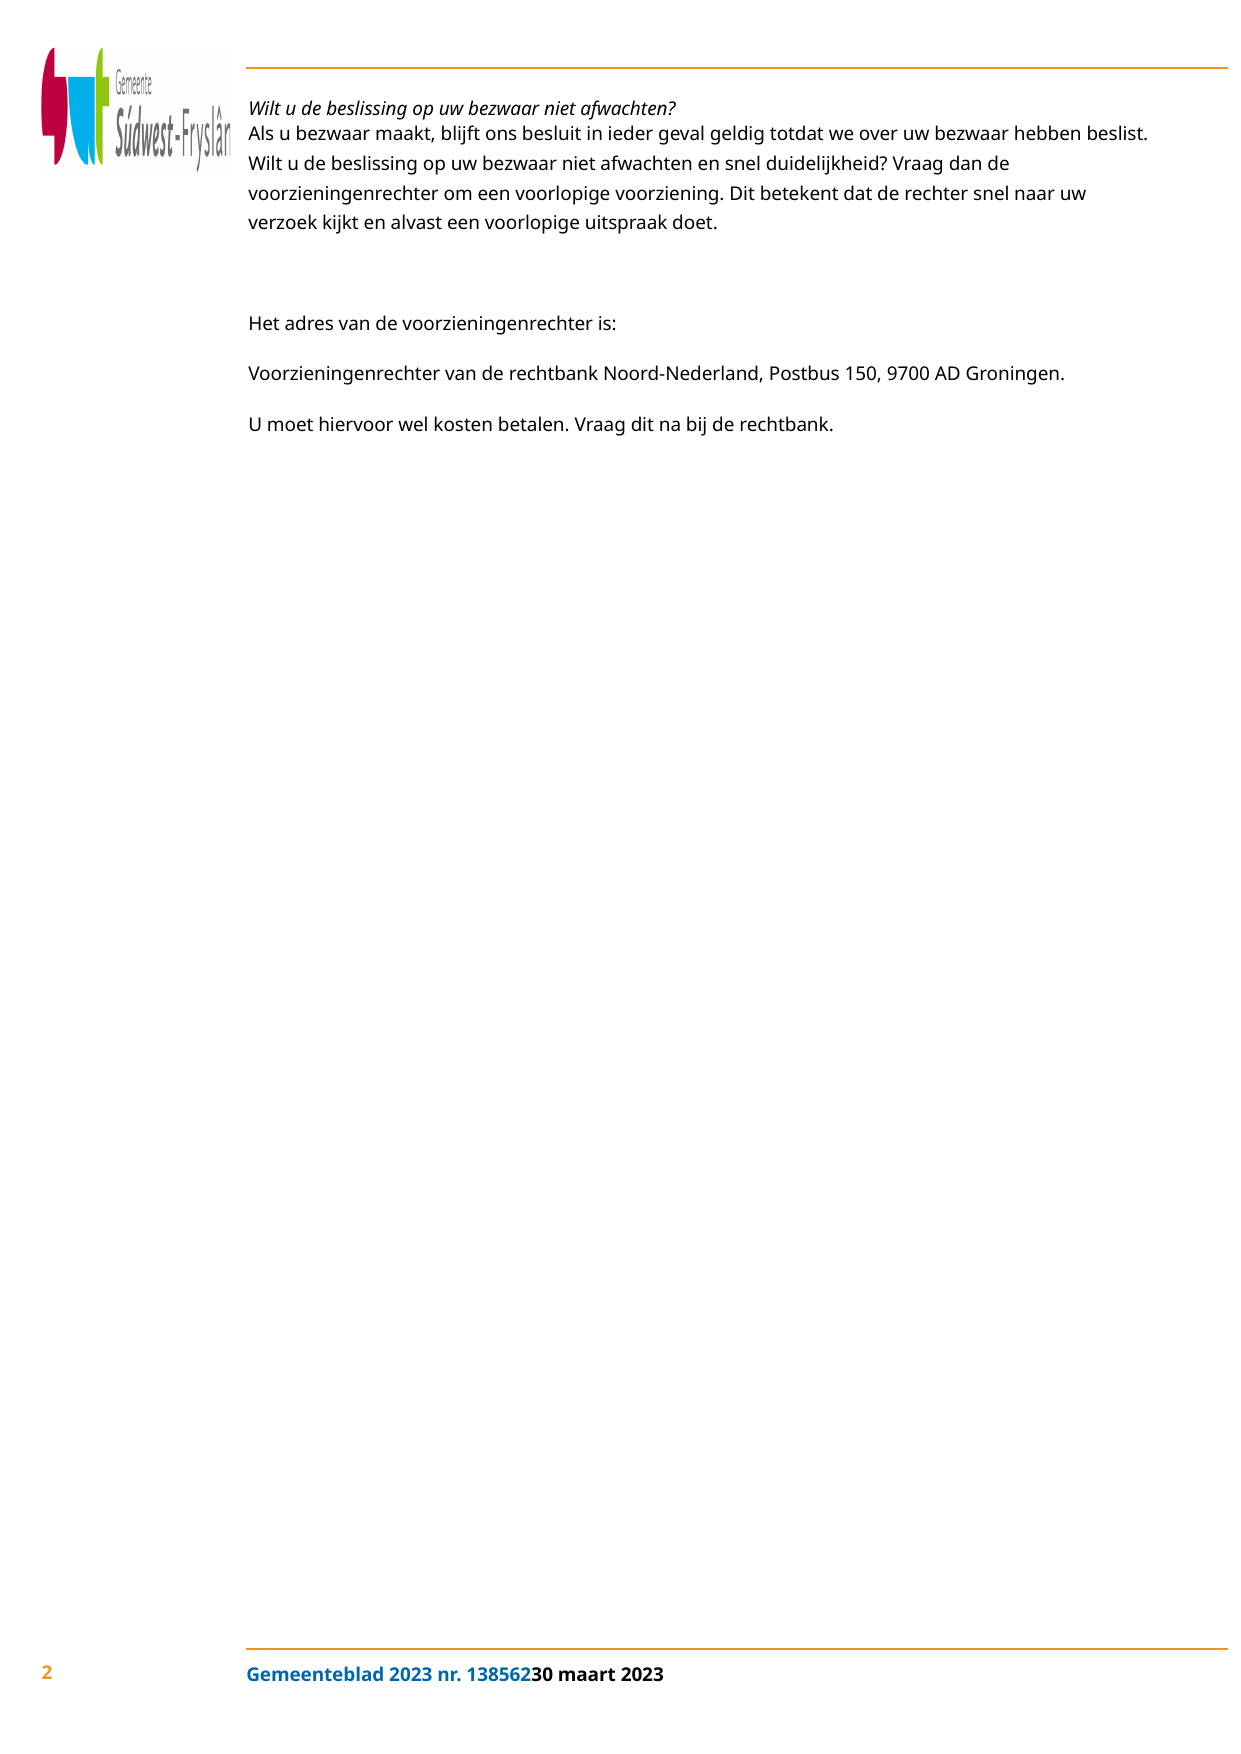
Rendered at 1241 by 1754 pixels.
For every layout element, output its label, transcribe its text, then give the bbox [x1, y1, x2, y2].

text Het adres van de voorzieningenrechter is: [248, 310, 1152, 336]
text Als u bezwaar maakt, blijft ons besluit in ieder geval geldig totdat we over uw bezwaar hebben beslist. Wilt u de beslissing op uw bezwaar niet afwachten en snel duidelijkheid? Vraag dan de voorzieningenrechter om een voorlopige voorziening. Dit betekent dat de rechter snel naar uw verzoek kijkt en alvast een voorlopige uitspraak doet. [248, 121, 1152, 235]
text U moet hiervoor wel kosten betalen. Vraag dit na bij de rechtbank. [248, 411, 1152, 437]
picture [41, 47, 231, 172]
text Voorzieningenrechter van de rechtbank Noord-Nederland, Postbus 150, 9700 AD Groningen. [248, 361, 1152, 386]
text Wilt u de beslissing op uw bezwaar niet afwachten? [248, 95, 1152, 121]
